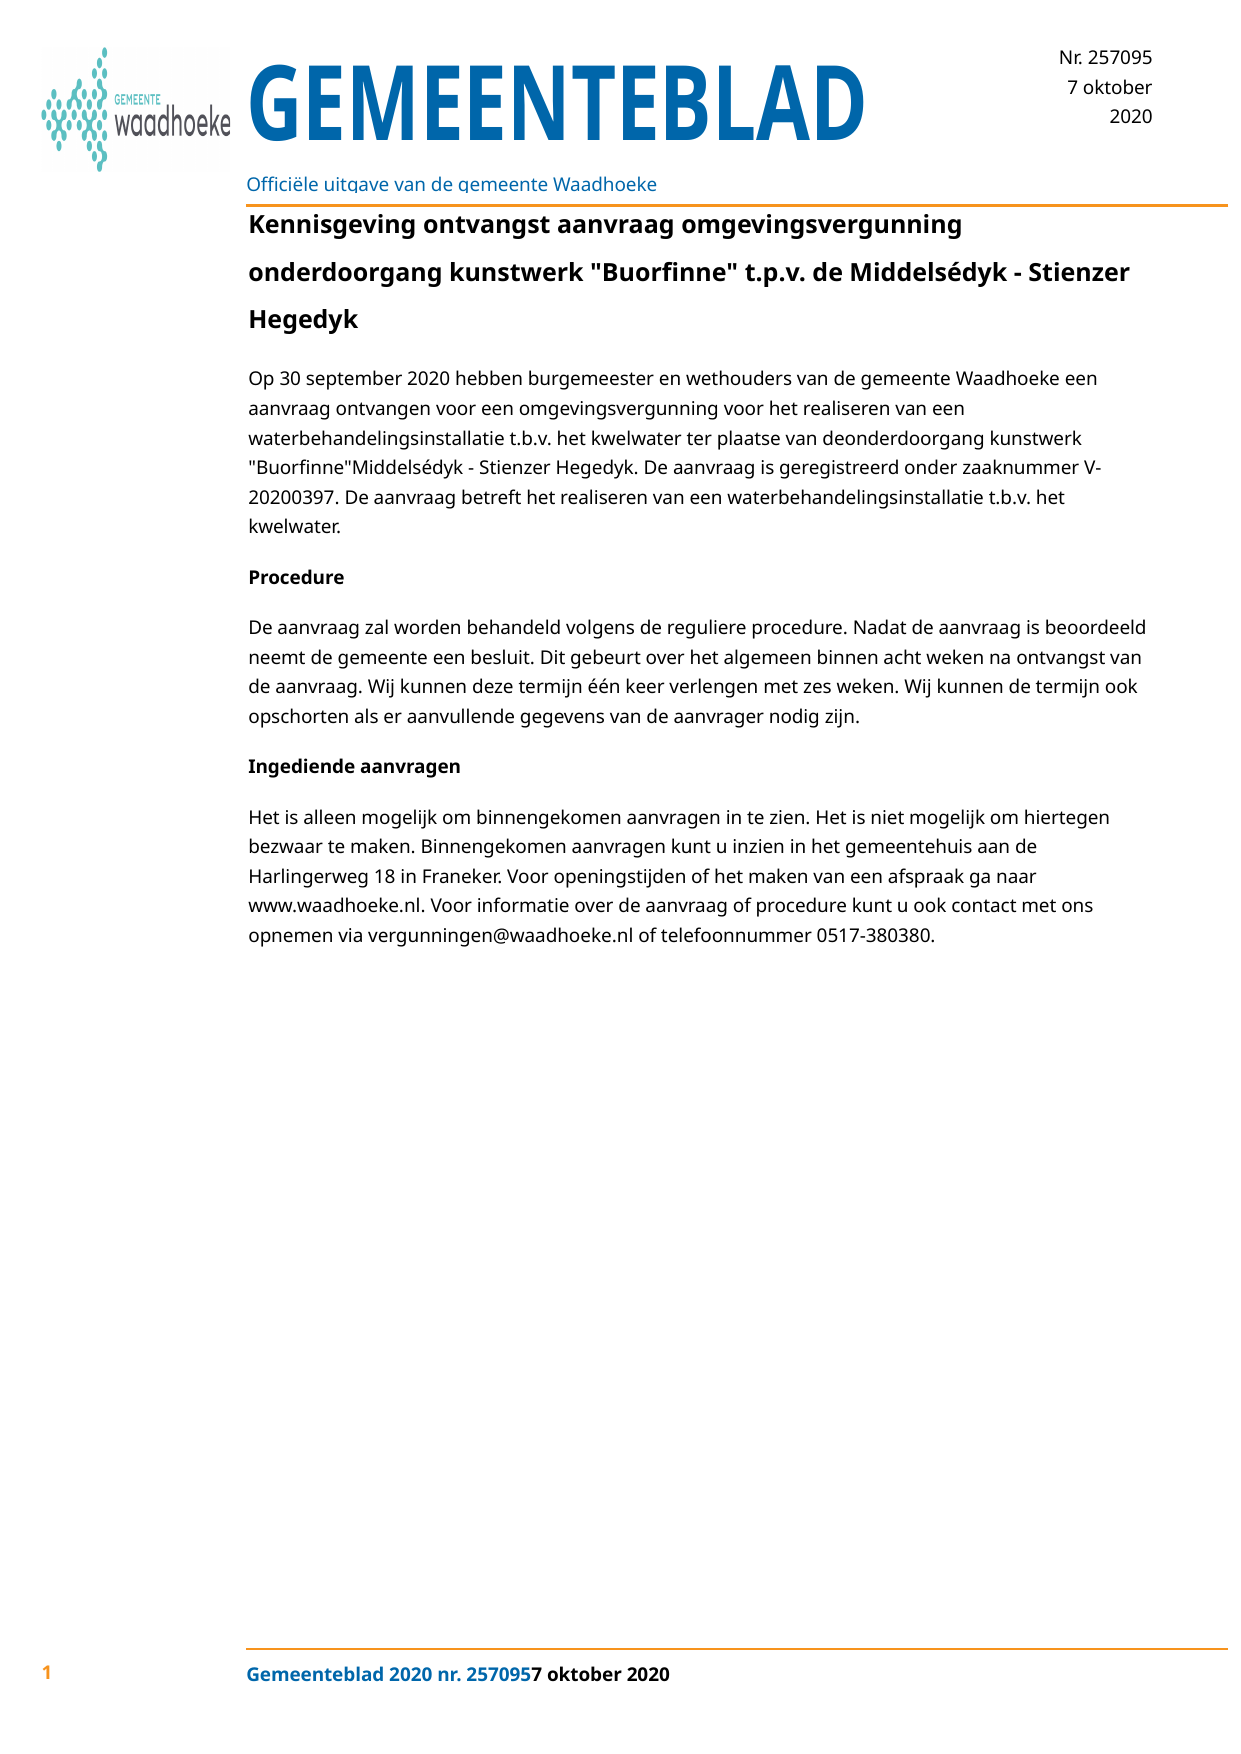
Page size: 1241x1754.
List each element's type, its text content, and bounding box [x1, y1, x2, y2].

picture [41, 47, 231, 172]
text Op 30 september 2020 hebben burgemeester en wethouders van de gemeente Waadhoeke een aanvraag ontvangen voor een omgevingsvergunning voor het realiseren van een waterbehandelingsinstallatie t.b.v. het kwelwater ter plaatse van deonderdoorgang kunstwerk "Buorfinne"Middelsédyk - Stienzer Hegedyk. De aanvraag is geregistreerd onder zaaknummer V-20200397. De aanvraag betreft het realiseren van een waterbehandelingsinstallatie t.b.v. het kwelwater. [248, 366, 1152, 539]
text Procedure [248, 564, 1152, 589]
text Kennisgeving ontvangst aanvraag omgevingsvergunning onderdoorgang kunstwerk "Buorfinne" t.p.v. de Middelsédyk - Stienzer Hegedyk [248, 207, 1152, 336]
text Ingediende aanvragen [248, 753, 1152, 779]
text Het is alleen mogelijk om binnengekomen aanvragen in te zien. Het is niet mogelijk om hiertegen bezwaar te maken. Binnengekomen aanvragen kunt u inzien in het gemeentehuis aan de Harlingerweg 18 in Franeker. Voor openingstijden of het maken van een afspraak ga naar www.waadhoeke.nl. Voor informatie over de aanvraag of procedure kunt u ook contact met ons opnemen via vergunningen@waadhoeke.nl of telefoonnummer 0517-380380. [248, 804, 1152, 948]
text De aanvraag zal worden behandeld volgens de reguliere procedure. Nadat de aanvraag is beoordeeld neemt de gemeente een besluit. Dit gebeurt over het algemeen binnen acht weken na ontvangst van de aanvraag. Wij kunnen deze termijn één keer verlengen met zes weken. Wij kunnen de termijn ook opschorten als er aanvullende gegevens van de aanvrager nodig zijn. [248, 614, 1152, 729]
